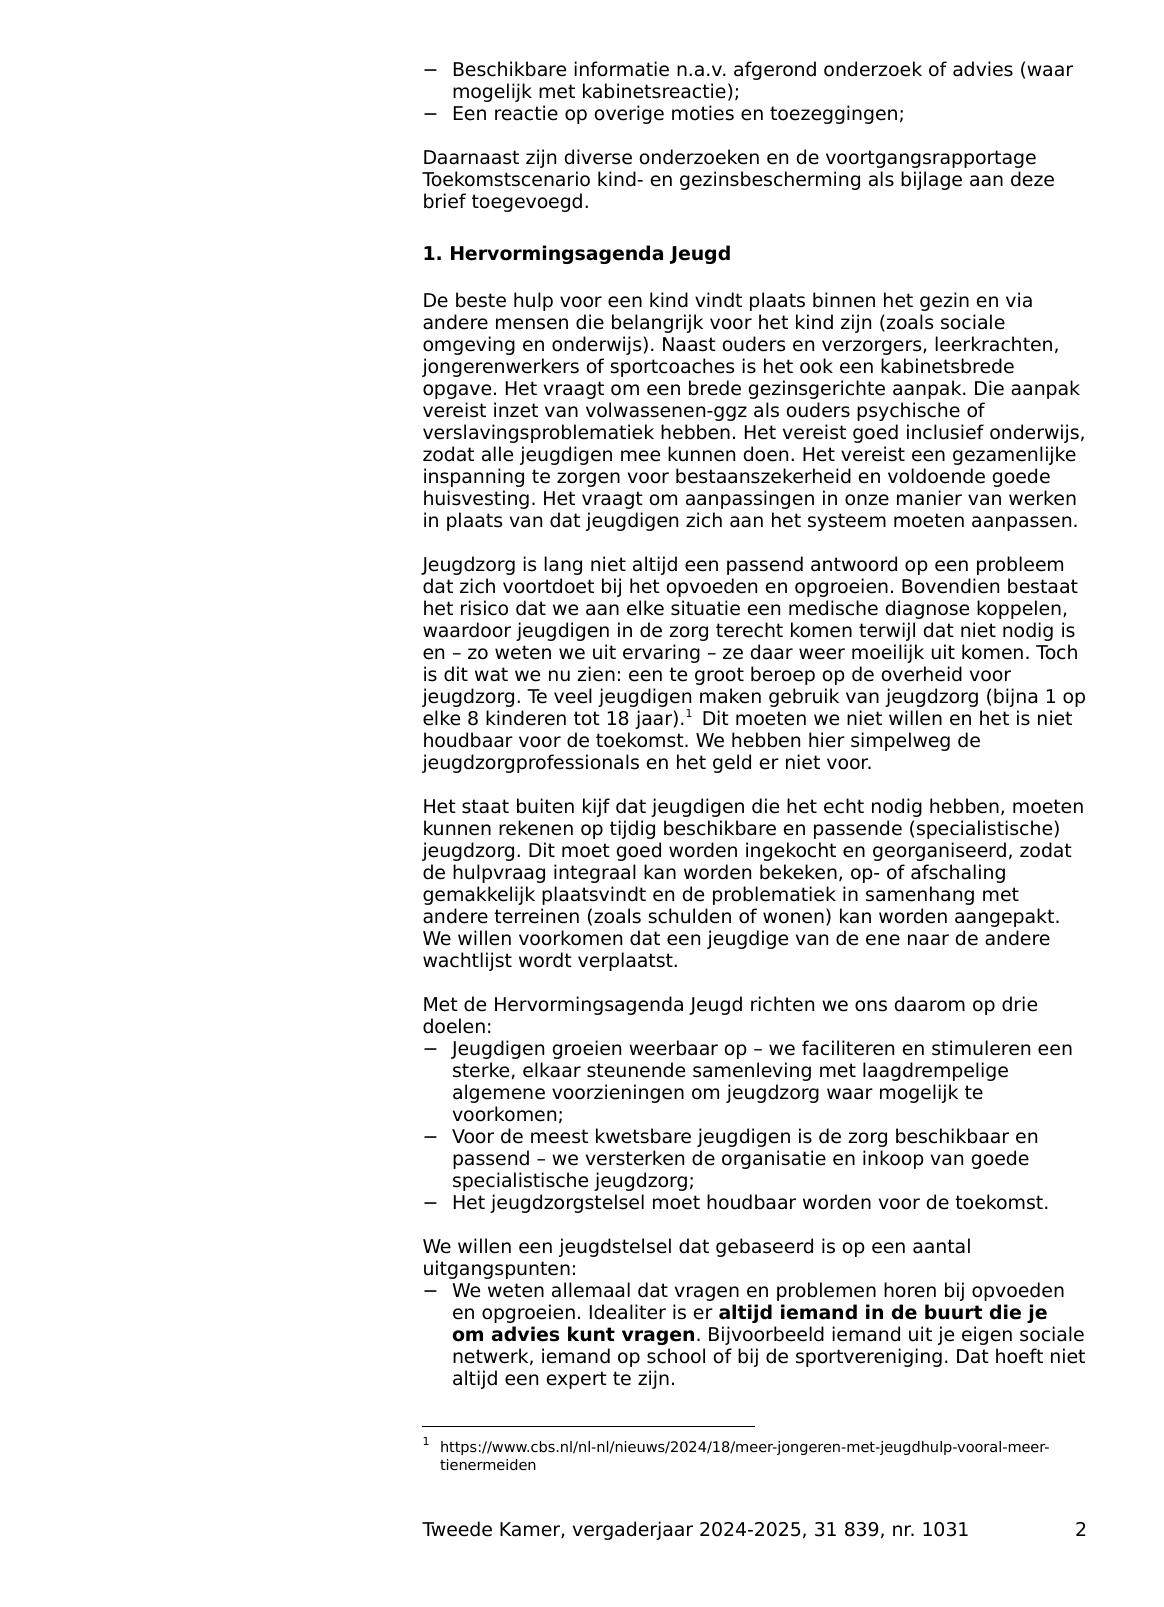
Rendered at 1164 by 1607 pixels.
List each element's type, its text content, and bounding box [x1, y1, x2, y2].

subtitle 1. Hervormingsagenda Jeugd [422, 243, 1087, 265]
text Het staat buiten kijf dat jeugdigen die het echt nodig hebben, moeten kunnen rekenen op tijdig beschikbare en passende (specialistische) jeugdzorg. Dit moet goed worden ingekocht en georganiseerd, zodat de hulpvraag integraal kan worden bekeken, op- of afschaling gemakkelijk plaatsvindt en de problematiek in samenhang met andere terreinen (zoals schulden of wonen) kan worden aangepakt. We willen voorkomen dat een jeugdige van de ene naar de andere wachtlijst wordt verplaatst. [422, 796, 1087, 972]
text Daarnaast zijn diverse onderzoeken en de voortgangsrapportage Toekomstscenario kind- en gezinsbescherming als bijlage aan deze brief toegevoegd. [422, 147, 1087, 213]
text We willen een jeugdstelsel dat gebaseerd is op een aantal uitgangspunten: [422, 1236, 1087, 1280]
text − We weten allemaal dat vragen en problemen horen bij opvoeden en opgroeien. Idealiter is er altijd iemand in de buurt die je om advies kunt vragen. Bijvoorbeeld iemand uit je eigen sociale netwerk, iemand op school of bij de sportvereniging. Dat hoeft niet altijd een expert te zijn. [422, 1280, 1087, 1390]
text − Het jeugdzorgstelsel moet houdbaar worden voor de toekomst. [422, 1192, 1087, 1214]
text Met de Hervormingsagenda Jeugd richten we ons daarom op drie doelen: [422, 994, 1087, 1038]
text − Beschikbare informatie n.a.v. afgerond onderzoek of advies (waar mogelijk met kabinetsreactie); [422, 59, 1087, 103]
text Jeugdzorg is lang niet altijd een passend antwoord op een probleem dat zich voortdoet bij het opvoeden en opgroeien. Bovendien bestaat het risico dat we aan elke situatie een medische diagnose koppelen, waardoor jeugdigen in de zorg terecht komen terwijl dat niet nodig is en – zo weten we uit ervaring – ze daar weer moeilijk uit komen. Toch is dit wat we nu zien: een te groot beroep op de overheid voor jeugdzorg. Te veel jeugdigen maken gebruik van jeugdzorg (bijna 1 op elke 8 kinderen tot 18 jaar). Dit moeten we niet willen en het is niet houdbaar voor de toekomst. We hebben hier simpelweg de jeugdzorgprofessionals en het geld er niet voor. [422, 554, 1087, 774]
text − Voor de meest kwetsbare jeugdigen is de zorg beschikbaar en passend – we versterken de organisatie en inkoop van goede specialistische jeugdzorg; [422, 1126, 1087, 1192]
text De beste hulp voor een kind vindt plaats binnen het gezin en via andere mensen die belangrijk voor het kind zijn (zoals sociale omgeving en onderwijs). Naast ouders en verzorgers, leerkrachten, jongerenwerkers of sportcoaches is het ook een kabinetsbrede opgave. Het vraagt om een brede gezinsgerichte aanpak. Die aanpak vereist inzet van volwassenen-ggz als ouders psychische of verslavingsproblematiek hebben. Het vereist goed inclusief onderwijs, zodat alle jeugdigen mee kunnen doen. Het vereist een gezamenlijke inspanning te zorgen voor bestaanszekerheid en voldoende goede huisvesting. Het vraagt om aanpassingen in onze manier van werken in plaats van dat jeugdigen zich aan het systeem moeten aanpassen. [422, 290, 1087, 532]
text − Een reactie op overige moties en toezeggingen; [422, 103, 1087, 125]
text https://www.cbs.nl/nl-nl/nieuws/2024/18/meer-jongeren-met-jeugdhulp-vooral-meer-tienermeiden [422, 1435, 1087, 1474]
text − Jeugdigen groeien weerbaar op – we faciliteren en stimuleren een sterke, elkaar steunende samenleving met laagdrempelige algemene voorzieningen om jeugdzorg waar mogelijk te voorkomen; [422, 1038, 1087, 1126]
